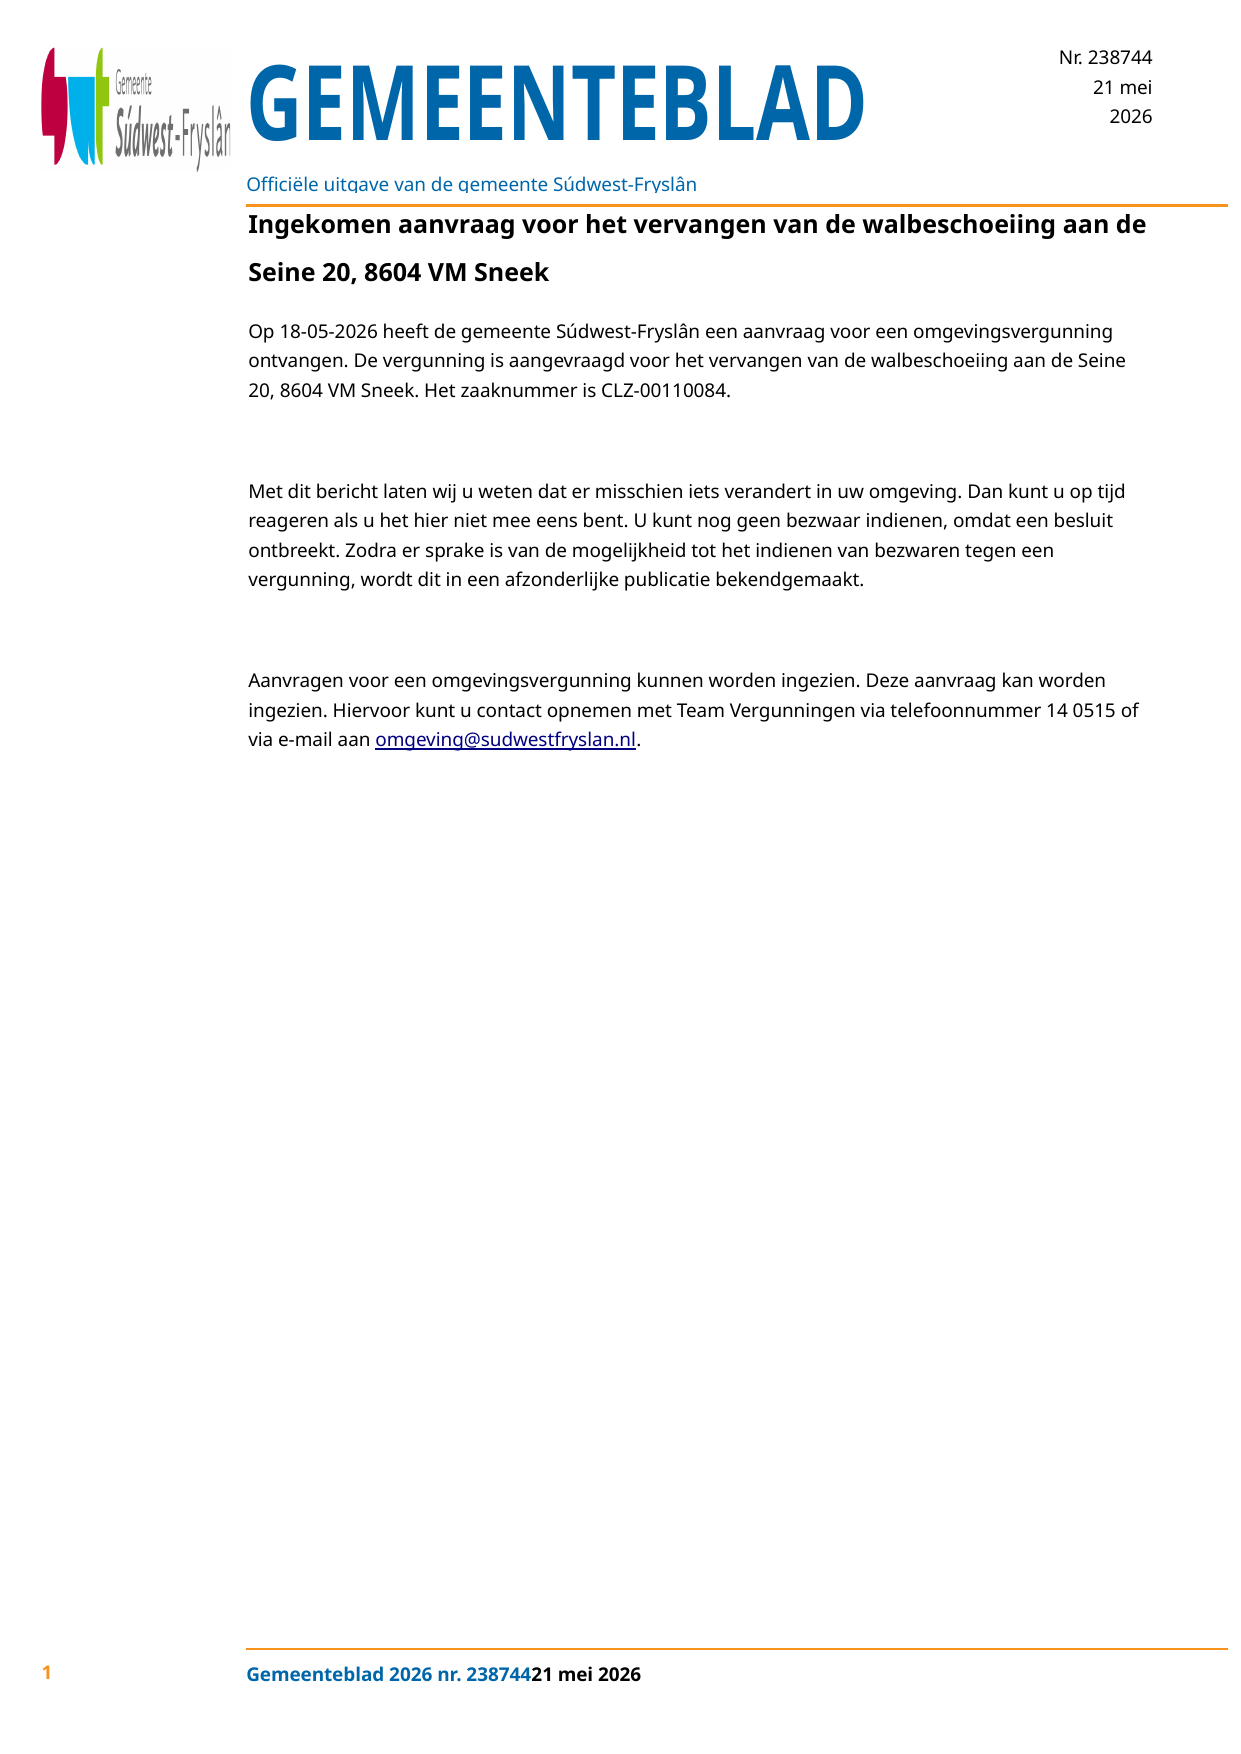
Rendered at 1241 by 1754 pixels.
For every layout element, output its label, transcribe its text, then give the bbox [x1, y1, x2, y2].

text Met dit bericht laten wij u weten dat er misschien iets verandert in uw omgeving. Dan kunt u op tijd reageren als u het hier niet mee eens bent. U kunt nog geen bezwaar indienen, omdat een besluit ontbreekt. Zodra er sprake is van de mogelijkheid tot het indienen van bezwaren tegen een vergunning, wordt dit in een afzonderlijke publicatie bekendgemaakt. [248, 478, 1152, 592]
text Aanvragen voor een omgevingsvergunning kunnen worden ingezien. Deze aanvraag kan worden ingezien. Hiervoor kunt u contact opnemen met Team Vergunningen via telefoonnummer 14 0515 of via e-mail aan omgeving@sudwestfryslan.nl. [248, 667, 1152, 752]
text Ingekomen aanvraag voor het vervangen van de walbeschoeiing aan de Seine 20, 8604 VM Sneek [248, 207, 1152, 288]
picture [41, 47, 231, 172]
text Op 18-05-2026 heeft de gemeente Súdwest-Fryslân een aanvraag voor een omgevingsvergunning ontvangen. De vergunning is aangevraagd voor het vervangen van de walbeschoeiing aan de Seine 20, 8604 VM Sneek. Het zaaknummer is CLZ-00110084. [248, 318, 1152, 403]
